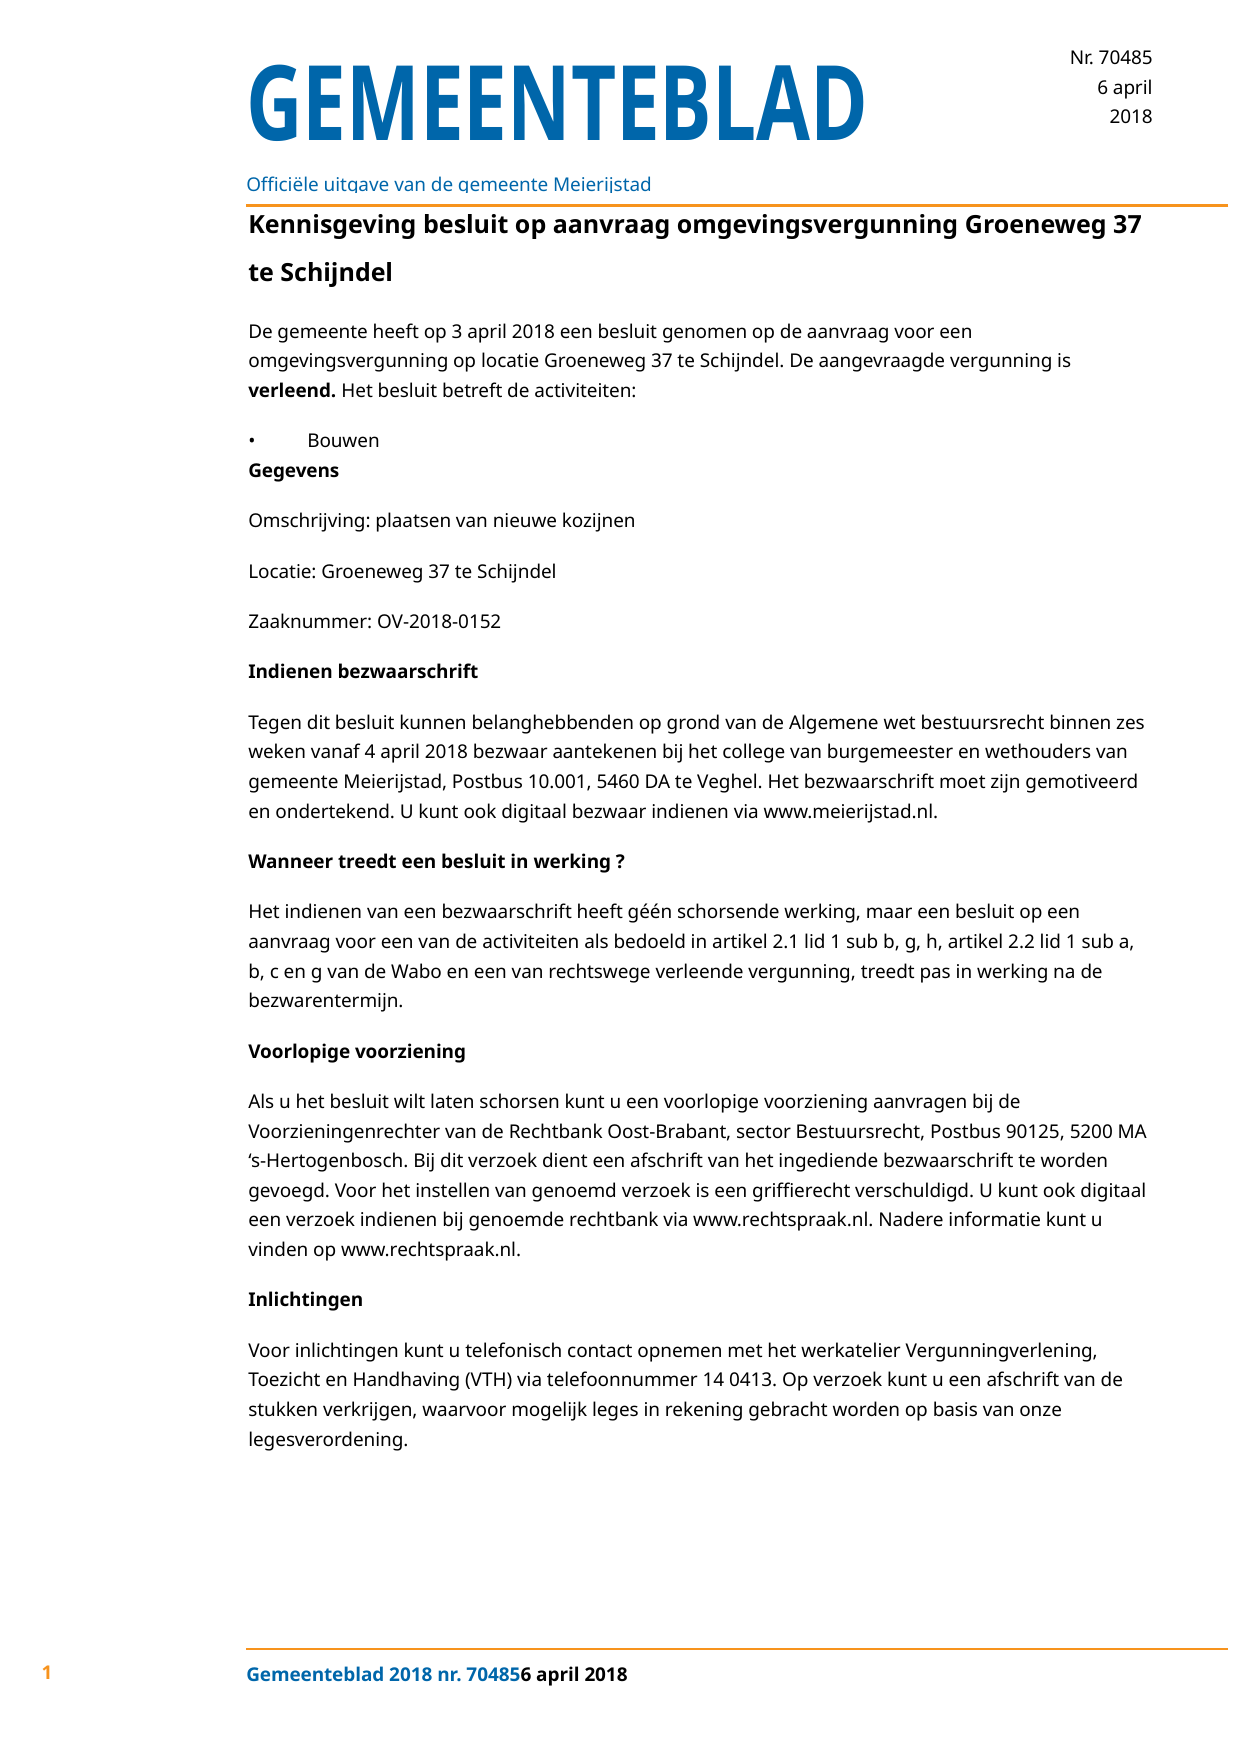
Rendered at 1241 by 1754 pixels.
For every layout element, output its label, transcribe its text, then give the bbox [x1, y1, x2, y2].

text De gemeente heeft op 3 april 2018 een besluit genomen op de aanvraag voor een omgevingsvergunning op locatie Groeneweg 37 te Schijndel. De aangevraagde vergunning is verleend. Het besluit betreft de activiteiten: [248, 318, 1152, 403]
text Het indienen van een bezwaarschrift heeft géén schorsende werking, maar een besluit op een aanvraag voor een van de activiteiten als bedoeld in artikel 2.1 lid 1 sub b, g, h, artikel 2.2 lid 1 sub a, b, c en g van de Wabo en een van rechtswege verleende vergunning, treedt pas in werking na de bezwarentermijn. [248, 899, 1152, 1013]
text Omschrijving: plaatsen van nieuwe kozijnen [248, 507, 1152, 533]
text Inlichtingen [248, 1287, 1152, 1312]
text Zaaknummer: OV-2018-0152 [248, 608, 1152, 634]
text Voor inlichtingen kunt u telefonisch contact opnemen met het werkatelier Vergunningverlening, Toezicht en Handhaving (VTH) via telefoonnummer 14 0413. Op verzoek kunt u een afschrift van de stukken verkrijgen, waarvoor mogelijk leges in rekening gebracht worden op basis van onze legesverordening. [248, 1337, 1152, 1452]
list Bouwen [248, 427, 1152, 453]
text Tegen dit besluit kunnen belanghebbenden op grond van de Algemene wet bestuursrecht binnen zes weken vanaf 4 april 2018 bezwaar aantekenen bij het college van burgemeester en wethouders van gemeente Meierijstad, Postbus 10.001, 5460 DA te Veghel. Het bezwaarschrift moet zijn gemotiveerd en ondertekend. U kunt ook digitaal bezwaar indienen via www.meierijstad.nl. [248, 709, 1152, 824]
text Kennisgeving besluit op aanvraag omgevingsvergunning Groeneweg 37 te Schijndel [248, 207, 1152, 288]
text Als u het besluit wilt laten schorsen kunt u een voorlopige voorziening aanvragen bij de Voorzieningenrechter van de Rechtbank Oost-Brabant, sector Bestuursrecht, Postbus 90125, 5200 MA ‘s-Hertogenbosch. Bij dit verzoek dient een afschrift van het ingediende bezwaarschrift te worden gevoegd. Voor het instellen van genoemd verzoek is een griffierecht verschuldigd. U kunt ook digitaal een verzoek indienen bij genoemde rechtbank via www.rechtspraak.nl. Nadere informatie kunt u vinden op www.rechtspraak.nl. [248, 1088, 1152, 1262]
text Gegevens [248, 457, 1152, 483]
text Locatie: Groeneweg 37 te Schijndel [248, 558, 1152, 584]
picture [41, 47, 231, 172]
text Wanneer treedt een besluit in werking ? [248, 848, 1152, 874]
text Voorlopige voorziening [248, 1038, 1152, 1064]
text Indienen bezwaarschrift [248, 659, 1152, 684]
